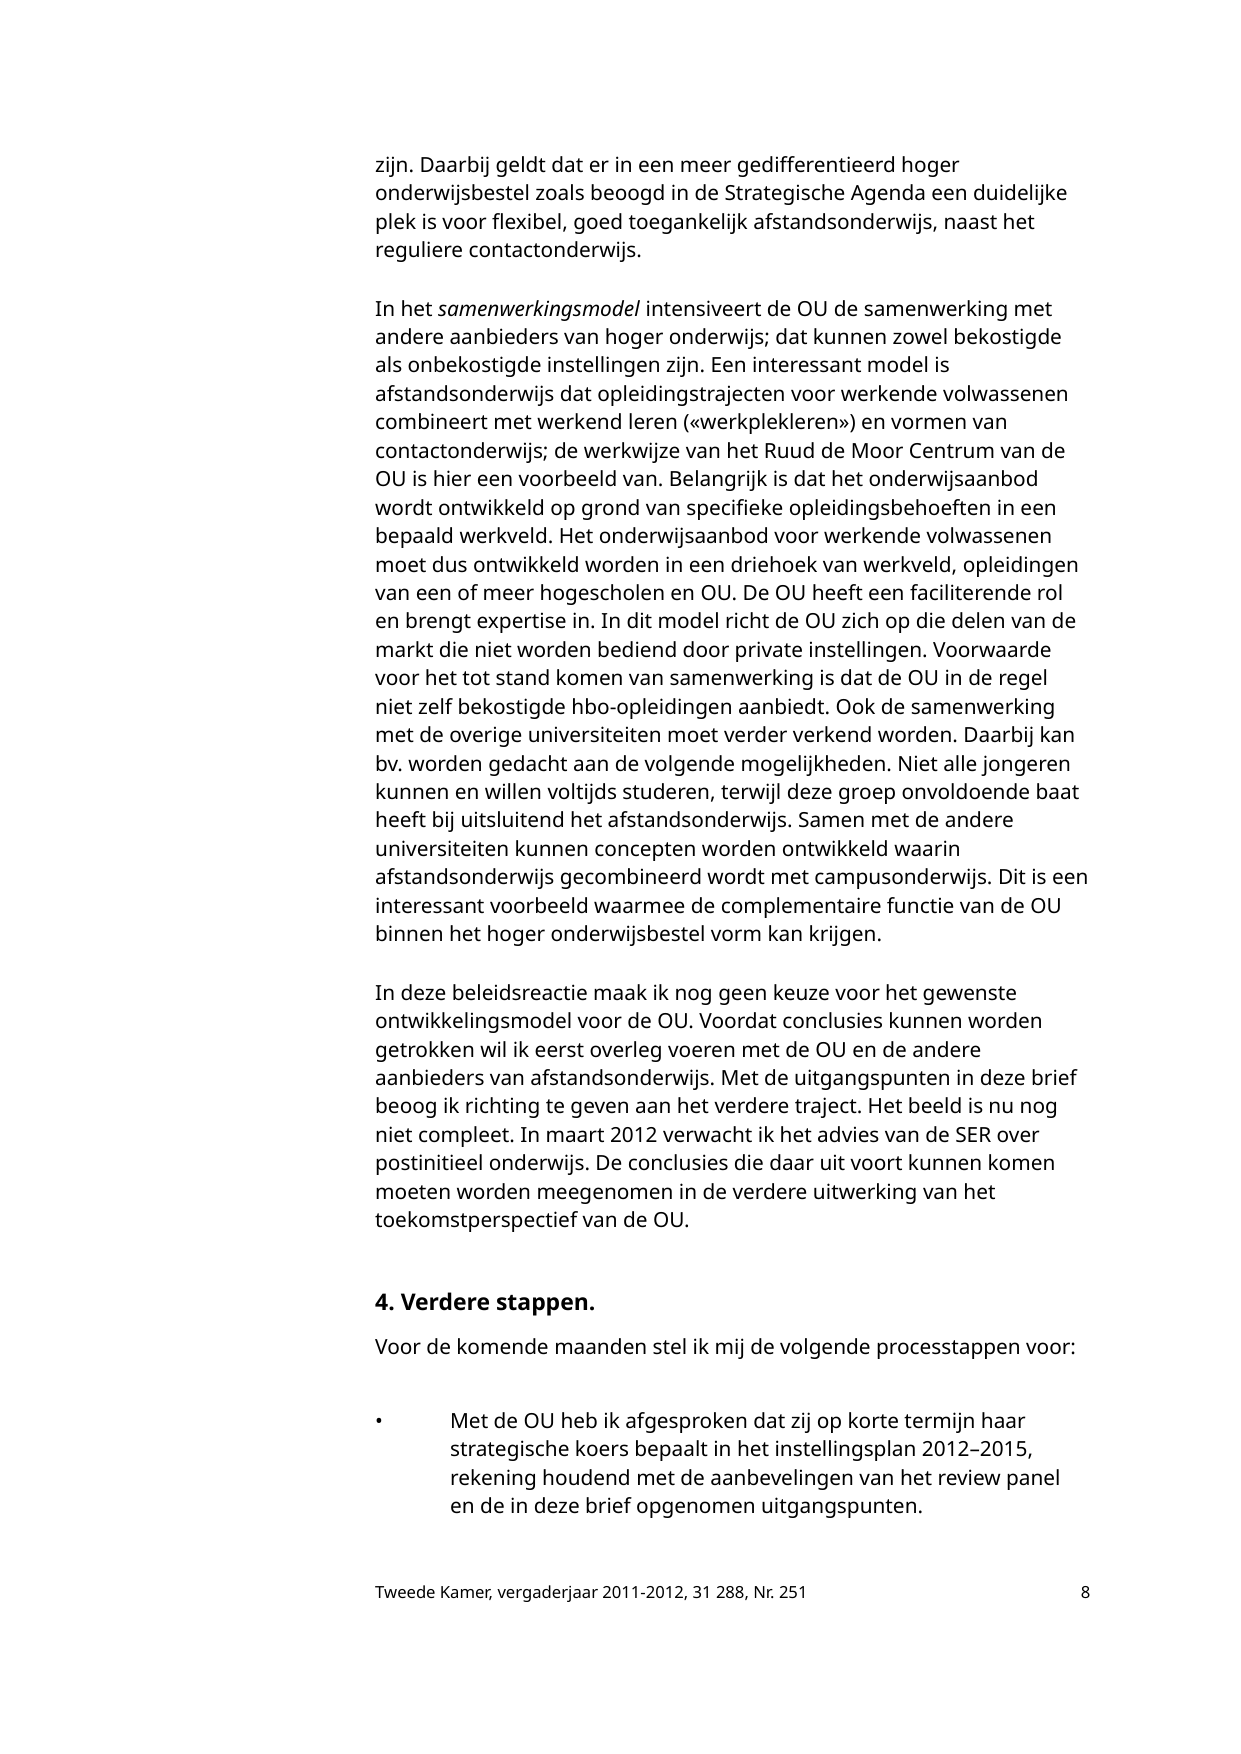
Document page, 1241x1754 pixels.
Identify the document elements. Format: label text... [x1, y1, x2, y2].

text In het samenwerkingsmodel intensiveert de OU de samenwerking met andere aanbieders van hoger onderwijs; dat kunnen zowel bekostigde als onbekostigde instellingen zijn. Een interessant model is afstandsonderwijs dat opleidingstrajecten voor werkende volwassenen combineert met werkend leren («werkplekleren») en vormen van contactonderwijs; de werkwijze van het Ruud de Moor Centrum van de OU is hier een voorbeeld van. Belangrijk is dat het onderwijsaanbod wordt ontwikkeld op grond van specifieke opleidingsbehoeften in een bepaald werkveld. Het onderwijsaanbod voor werkende volwassenen moet dus ontwikkeld worden in een driehoek van werkveld, opleidingen van een of meer hogescholen en OU. De OU heeft een faciliterende rol en brengt expertise in. In dit model richt de OU zich op die delen van de markt die niet worden bediend door private instellingen. Voorwaarde voor het tot stand komen van samenwerking is dat de OU in de regel niet zelf bekostigde hbo-opleidingen aanbiedt. Ook de samenwerking met de overige universiteiten moet verder verkend worden. Daarbij kan bv. worden gedacht aan de volgende mogelijkheden. Niet alle jongeren kunnen en willen voltijds studeren, terwijl deze groep onvoldoende baat heeft bij uitsluitend het afstandsonderwijs. Samen met de andere universiteiten kunnen concepten worden ontwikkeld waarin afstandsonderwijs gecombineerd wordt met campusonderwijs. Dit is een interessant voorbeeld waarmee de complementaire functie van de OU binnen het hoger onderwijsbestel vorm kan krijgen. [375, 294, 1090, 948]
text In deze beleidsreactie maak ik nog geen keuze voor het gewenste ontwikkelingsmodel voor de OU. Voordat conclusies kunnen worden getrokken wil ik eerst overleg voeren met de OU en de andere aanbieders van afstandsonderwijs. Met de uitgangspunten in deze brief beoog ik richting te geven aan het verdere traject. Het beeld is nu nog niet compleet. In maart 2012 verwacht ik het advies van de SER over postinitieel onderwijs. De conclusies die daar uit voort kunnen komen moeten worden meegenomen in de verdere uitwerking van het toekomstperspectief van de OU. [375, 978, 1090, 1234]
text zijn. Daarbij geldt dat er in een meer gedifferentieerd hoger onderwijsbestel zoals beoogd in de Strategische Agenda een duidelijke plek is voor flexibel, goed toegankelijk afstandsonderwijs, naast het reguliere contactonderwijs. [375, 150, 1090, 264]
subtitle 4. Verdere stappen. [375, 1286, 1090, 1317]
list Met de OU heb ik afgesproken dat zij op korte termijn haar strategische koers bepaalt in het instellingsplan 2012–2015, rekening houdend met de aanbevelingen van het review panel en de in deze brief opgenomen uitgangspunten. [375, 1406, 1090, 1520]
text Voor de komende maanden stel ik mij de volgende processtappen voor: [375, 1332, 1090, 1361]
